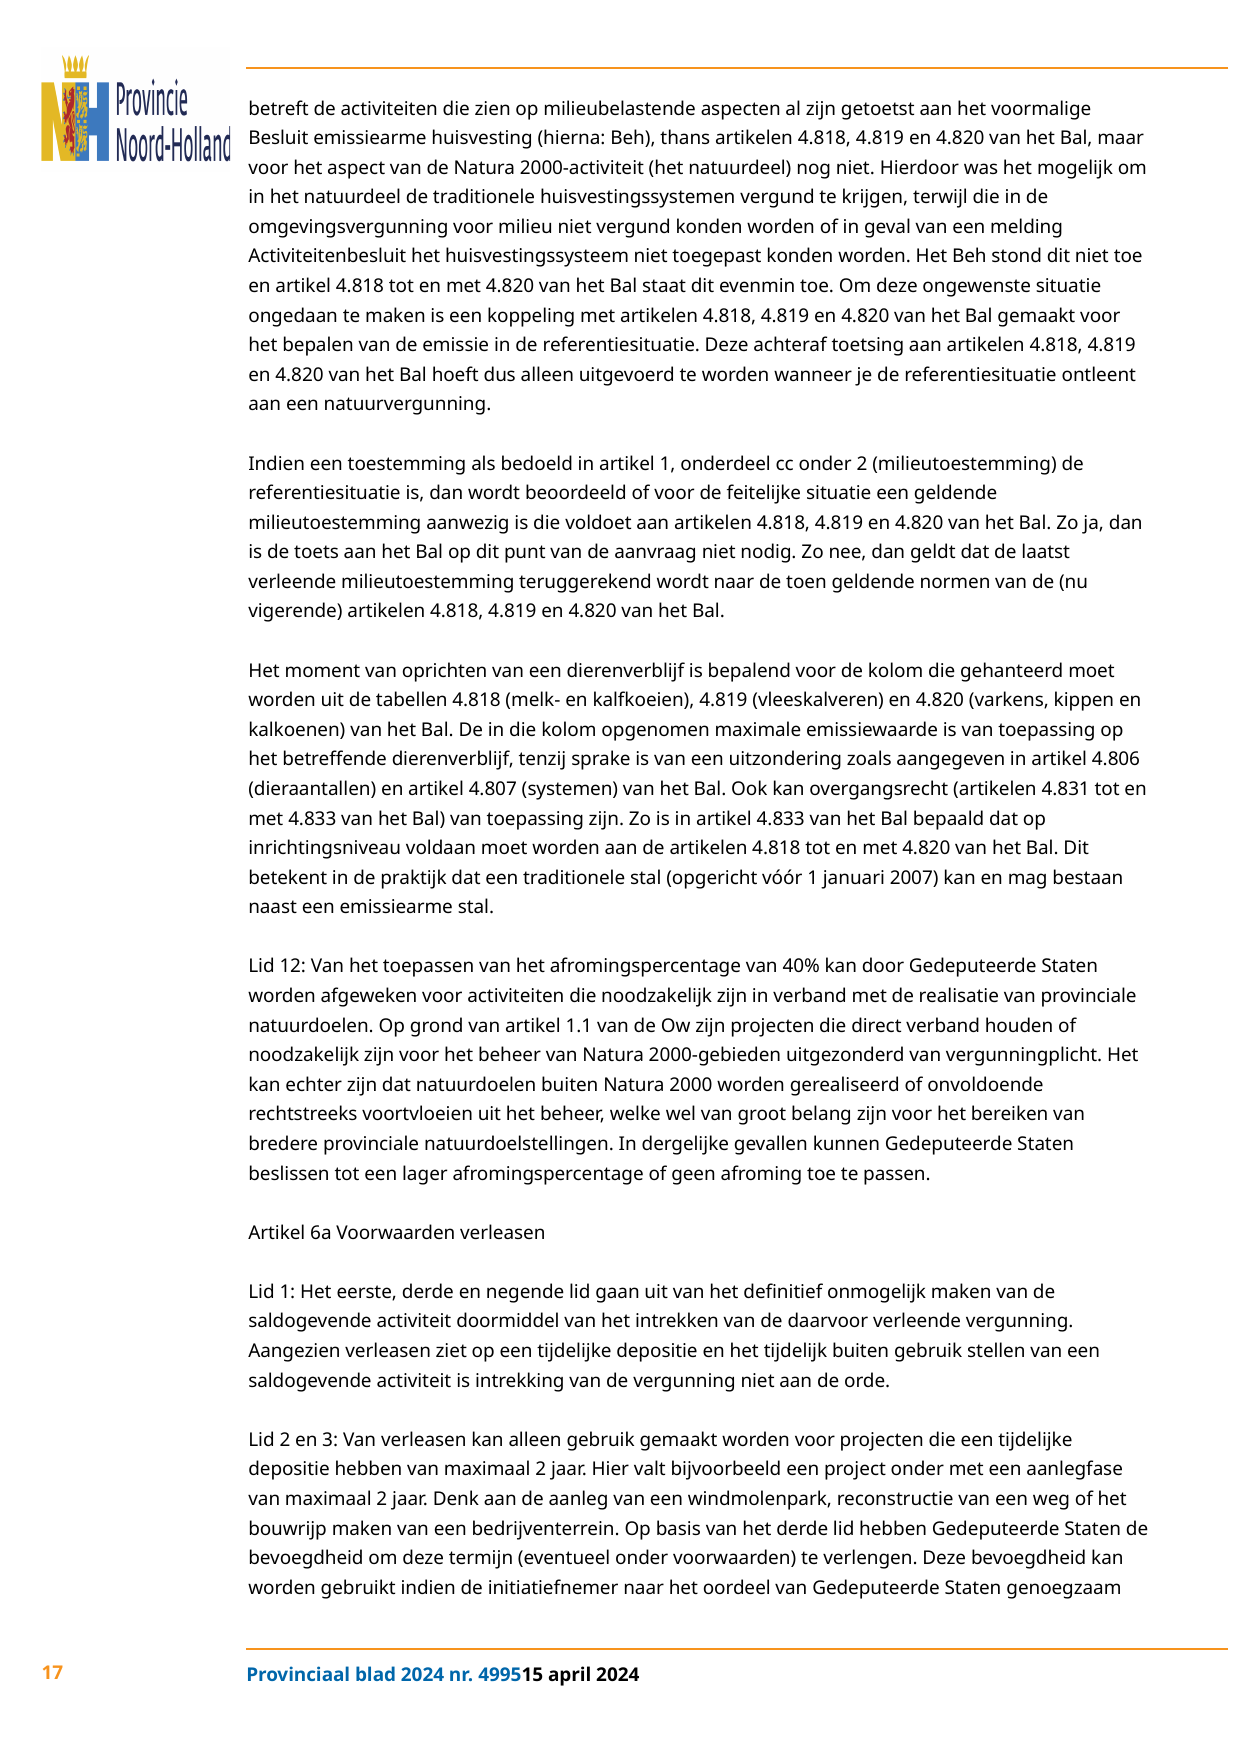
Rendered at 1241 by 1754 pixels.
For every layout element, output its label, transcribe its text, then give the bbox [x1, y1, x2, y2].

picture [41, 47, 231, 172]
text Artikel 6a Voorwaarden verleasen [248, 1219, 1152, 1245]
text Lid 2 en 3: Van verleasen kan alleen gebruik gemaakt worden voor projecten die een tijdelijke depositie hebben van maximaal 2 jaar. Hier valt bijvoorbeeld een project onder met een aanlegfase van maximaal 2 jaar. Denk aan de aanleg van een windmolenpark, reconstructie van een weg of het bouwrijp maken van een bedrijventerrein. Op basis van het derde lid hebben Gedeputeerde Staten de bevoegdheid om deze termijn (eventueel onder voorwaarden) te verlengen. Deze bevoegdheid kan worden gebruikt indien de initiatiefnemer naar het oordeel van Gedeputeerde Staten genoegzaam [248, 1426, 1152, 1600]
text Indien een toestemming als bedoeld in artikel 1, onderdeel cc onder 2 (milieutoestemming) de referentiesituatie is, dan wordt beoordeeld of voor de feitelijke situatie een geldende milieutoestemming aanwezig is die voldoet aan artikelen 4.818, 4.819 en 4.820 van het Bal. Zo ja, dan is de toets aan het Bal op dit punt van de aanvraag niet nodig. Zo nee, dan geldt dat de laatst verleende milieutoestemming teruggerekend wordt naar de toen geldende normen van de (nu vigerende) artikelen 4.818, 4.819 en 4.820 van het Bal. [248, 450, 1152, 623]
text Lid 1: Het eerste, derde en negende lid gaan uit van het definitief onmogelijk maken van de saldogevende activiteit doormiddel van het intrekken van de daarvoor verleende vergunning. Aangezien verleasen ziet op een tijdelijke depositie en het tijdelijk buiten gebruik stellen van een saldogevende activiteit is intrekking van de vergunning niet aan de orde. [248, 1278, 1152, 1393]
text Lid 12: Van het toepassen van het afromingspercentage van 40% kan door Gedeputeerde Staten worden afgeweken voor activiteiten die noodzakelijk zijn in verband met de realisatie van provinciale natuurdoelen. Op grond van artikel 1.1 van de Ow zijn projecten die direct verband houden of noodzakelijk zijn voor het beheer van Natura 2000-gebieden uitgezonderd van vergunningplicht. Het kan echter zijn dat natuurdoelen buiten Natura 2000 worden gerealiseerd of onvoldoende rechtstreeks voortvloeien uit het beheer, welke wel van groot belang zijn voor het bereiken van bredere provinciale natuurdoelstellingen. In dergelijke gevallen kunnen Gedeputeerde Staten beslissen tot een lager afromingspercentage of geen afroming toe te passen. [248, 953, 1152, 1186]
text Het moment van oprichten van een dierenverblijf is bepalend voor de kolom die gehanteerd moet worden uit de tabellen 4.818 (melk- en kalfkoeien), 4.819 (vleeskalveren) en 4.820 (varkens, kippen en kalkoenen) van het Bal. De in die kolom opgenomen maximale emissiewaarde is van toepassing op het betreffende dierenverblijf, tenzij sprake is van een uitzondering zoals aangegeven in artikel 4.806 (dieraantallen) en artikel 4.807 (systemen) van het Bal. Ook kan overgangsrecht (artikelen 4.831 tot en met 4.833 van het Bal) van toepassing zijn. Zo is in artikel 4.833 van het Bal bepaald dat op inrichtingsniveau voldaan moet worden aan de artikelen 4.818 tot en met 4.820 van het Bal. Dit betekent in de praktijk dat een traditionele stal (opgericht vóór 1 januari 2007) kan en mag bestaan naast een emissiearme stal. [248, 657, 1152, 919]
text betreft de activiteiten die zien op milieubelastende aspecten al zijn getoetst aan het voormalige Besluit emissiearme huisvesting (hierna: Beh), thans artikelen 4.818, 4.819 en 4.820 van het Bal, maar voor het aspect van de Natura 2000-activiteit (het natuurdeel) nog niet. Hierdoor was het mogelijk om in het natuurdeel de traditionele huisvestingssystemen vergund te krijgen, terwijl die in de omgevingsvergunning voor milieu niet vergund konden worden of in geval van een melding Activiteitenbesluit het huisvestingssysteem niet toegepast konden worden. Het Beh stond dit niet toe en artikel 4.818 tot en met 4.820 van het Bal staat dit evenmin toe. Om deze ongewenste situatie ongedaan te maken is een koppeling met artikelen 4.818, 4.819 en 4.820 van het Bal gemaakt voor het bepalen van de emissie in de referentiesituatie. Deze achteraf toetsing aan artikelen 4.818, 4.819 en 4.820 van het Bal hoeft dus alleen uitgevoerd te worden wanneer je de referentiesituatie ontleent aan een natuurvergunning. [248, 95, 1152, 416]
